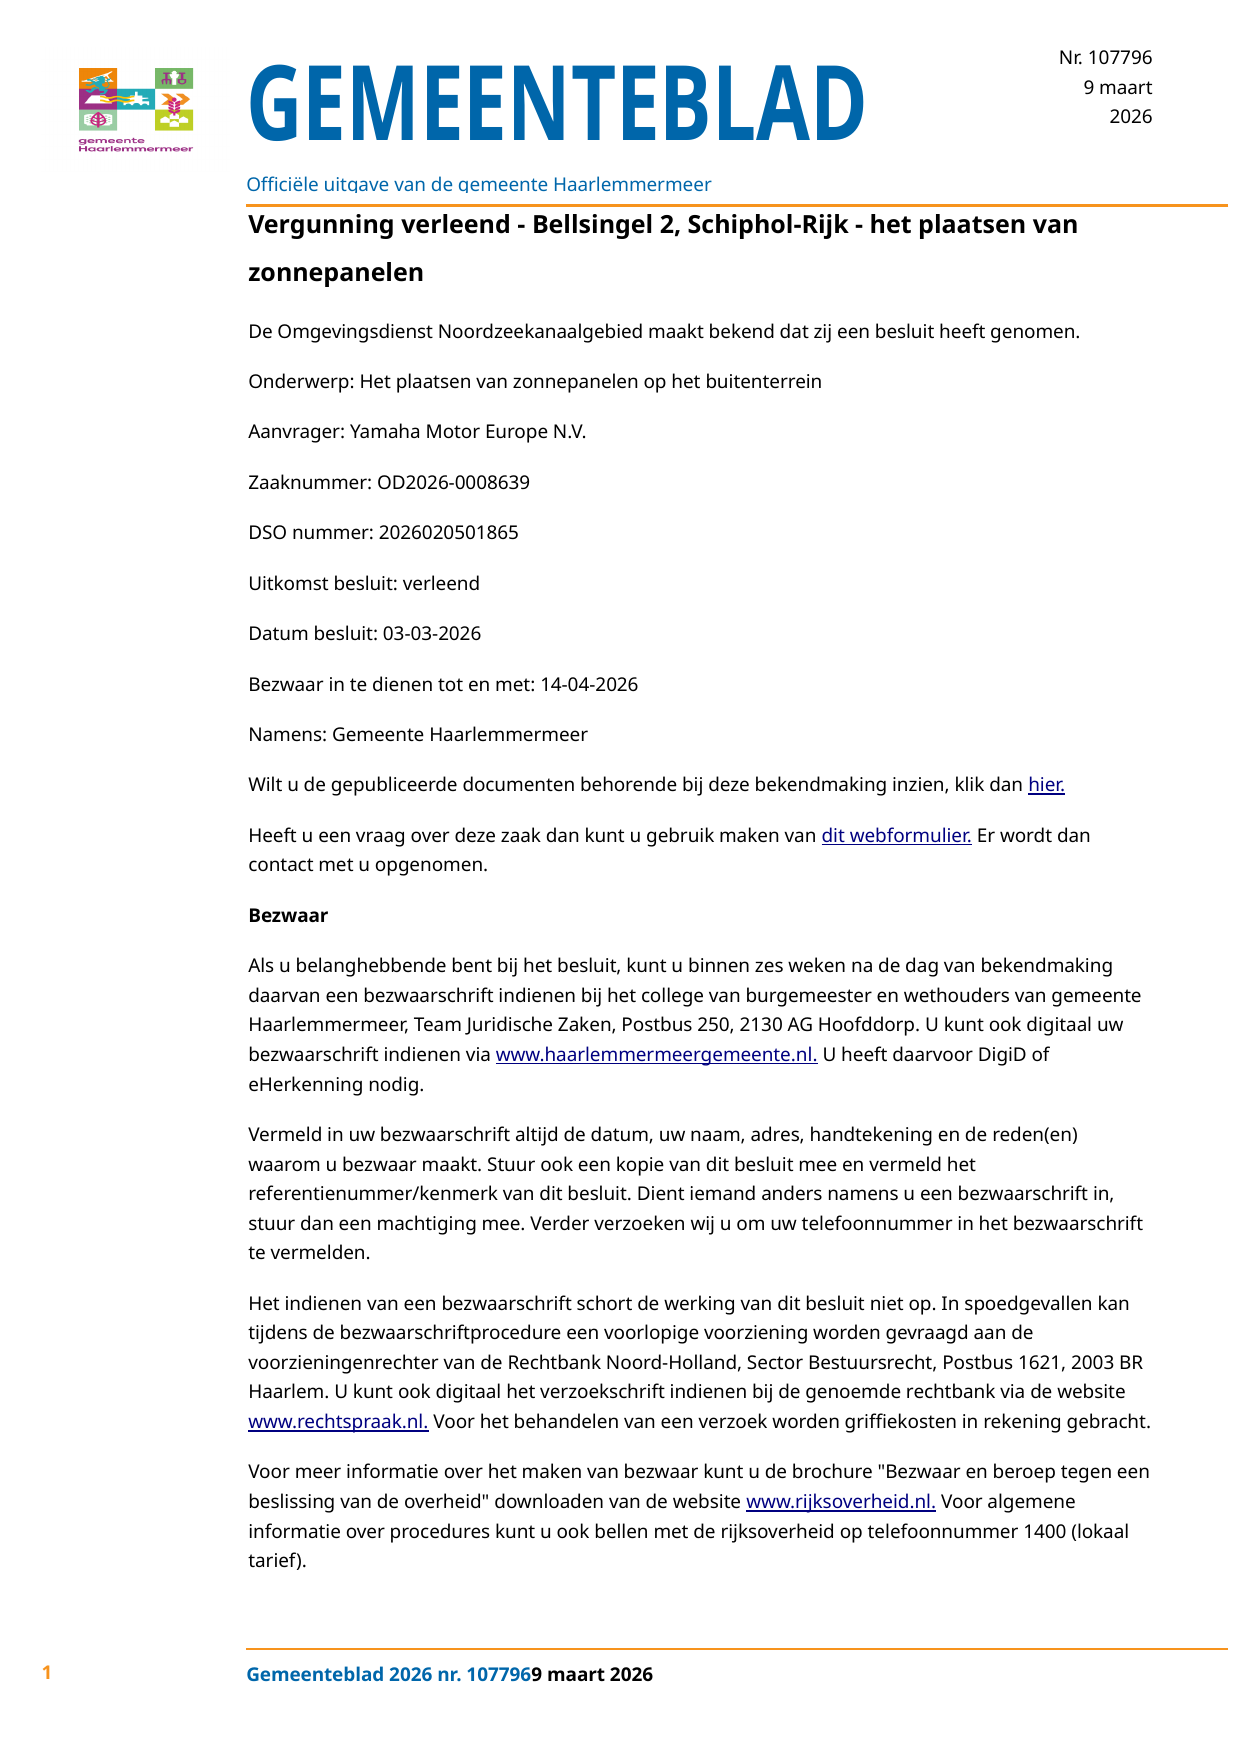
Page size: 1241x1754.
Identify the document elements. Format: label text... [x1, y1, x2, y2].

text DSO nummer: 2026020501865 [248, 519, 1152, 545]
text Onderwerp: Het plaatsen van zonnepanelen op het buitenterrein [248, 368, 1152, 394]
text Als u belanghebbende bent bij het besluit, kunt u binnen zes weken na de dag van bekendmaking daarvan een bezwaarschrift indienen bij het college van burgemeester en wethouders van gemeente Haarlemmermeer, Team Juridische Zaken, Postbus 250, 2130 AG Hoofddorp. U kunt ook digitaal uw bezwaarschrift indienen via www.haarlemmermeergemeente.nl. U heeft daarvoor DigiD of eHerkenning nodig. [248, 952, 1152, 1097]
text Het indienen van een bezwaarschrift schort de werking van dit besluit niet op. In spoedgevallen kan tijdens de bezwaarschriftprocedure een voorlopige voorziening worden gevraagd aan de voorzieningenrechter van de Rechtbank Noord-Holland, Sector Bestuursrecht, Postbus 1621, 2003 BR Haarlem. U kunt ook digitaal het verzoekschrift indienen bij de genoemde rechtbank via de website www.rechtspraak.nl. Voor het behandelen van een verzoek worden griffiekosten in rekening gebracht. [248, 1290, 1152, 1434]
text Aanvrager: Yamaha Motor Europe N.V. [248, 419, 1152, 444]
text Zaaknummer: OD2026-0008639 [248, 469, 1152, 495]
text Vermeld in uw bezwaarschrift altijd de datum, uw naam, adres, handtekening en de reden(en) waarom u bezwaar maakt. Stuur ook een kopie van dit besluit mee en vermeld het referentienummer/kenmerk van dit besluit. Dient iemand anders namens u een bezwaarschrift in, stuur dan een machtiging mee. Verder verzoeken wij u om uw telefoonnummer in het bezwaarschrift te vermelden. [248, 1121, 1152, 1265]
text Uitkomst besluit: verleend [248, 570, 1152, 596]
text Namens: Gemeente Haarlemmermeer [248, 721, 1152, 747]
text De Omgevingsdienst Noordzeekanaalgebied maakt bekend dat zij een besluit heeft genomen. [248, 318, 1152, 344]
text Heeft u een vraag over deze zaak dan kunt u gebruik maken van dit webformulier. Er wordt dan contact met u opgenomen. [248, 822, 1152, 877]
text Bezwaar [248, 902, 1152, 928]
picture [41, 47, 231, 172]
text Datum besluit: 03-03-2026 [248, 620, 1152, 646]
text Wilt u de gepubliceerde documenten behorende bij deze bekendmaking inzien, klik dan hier. [248, 772, 1152, 797]
text Bezwaar in te dienen tot en met: 14-04-2026 [248, 671, 1152, 697]
text Vergunning verleend - Bellsingel 2, Schiphol-Rijk - het plaatsen van zonnepanelen [248, 207, 1152, 288]
text Voor meer informatie over het maken van bezwaar kunt u de brochure "Bezwaar en beroep tegen een beslissing van de overheid" downloaden van de website www.rijksoverheid.nl. Voor algemene informatie over procedures kunt u ook bellen met de rijksoverheid op telefoonnummer 1400 (lokaal tarief). [248, 1459, 1152, 1573]
